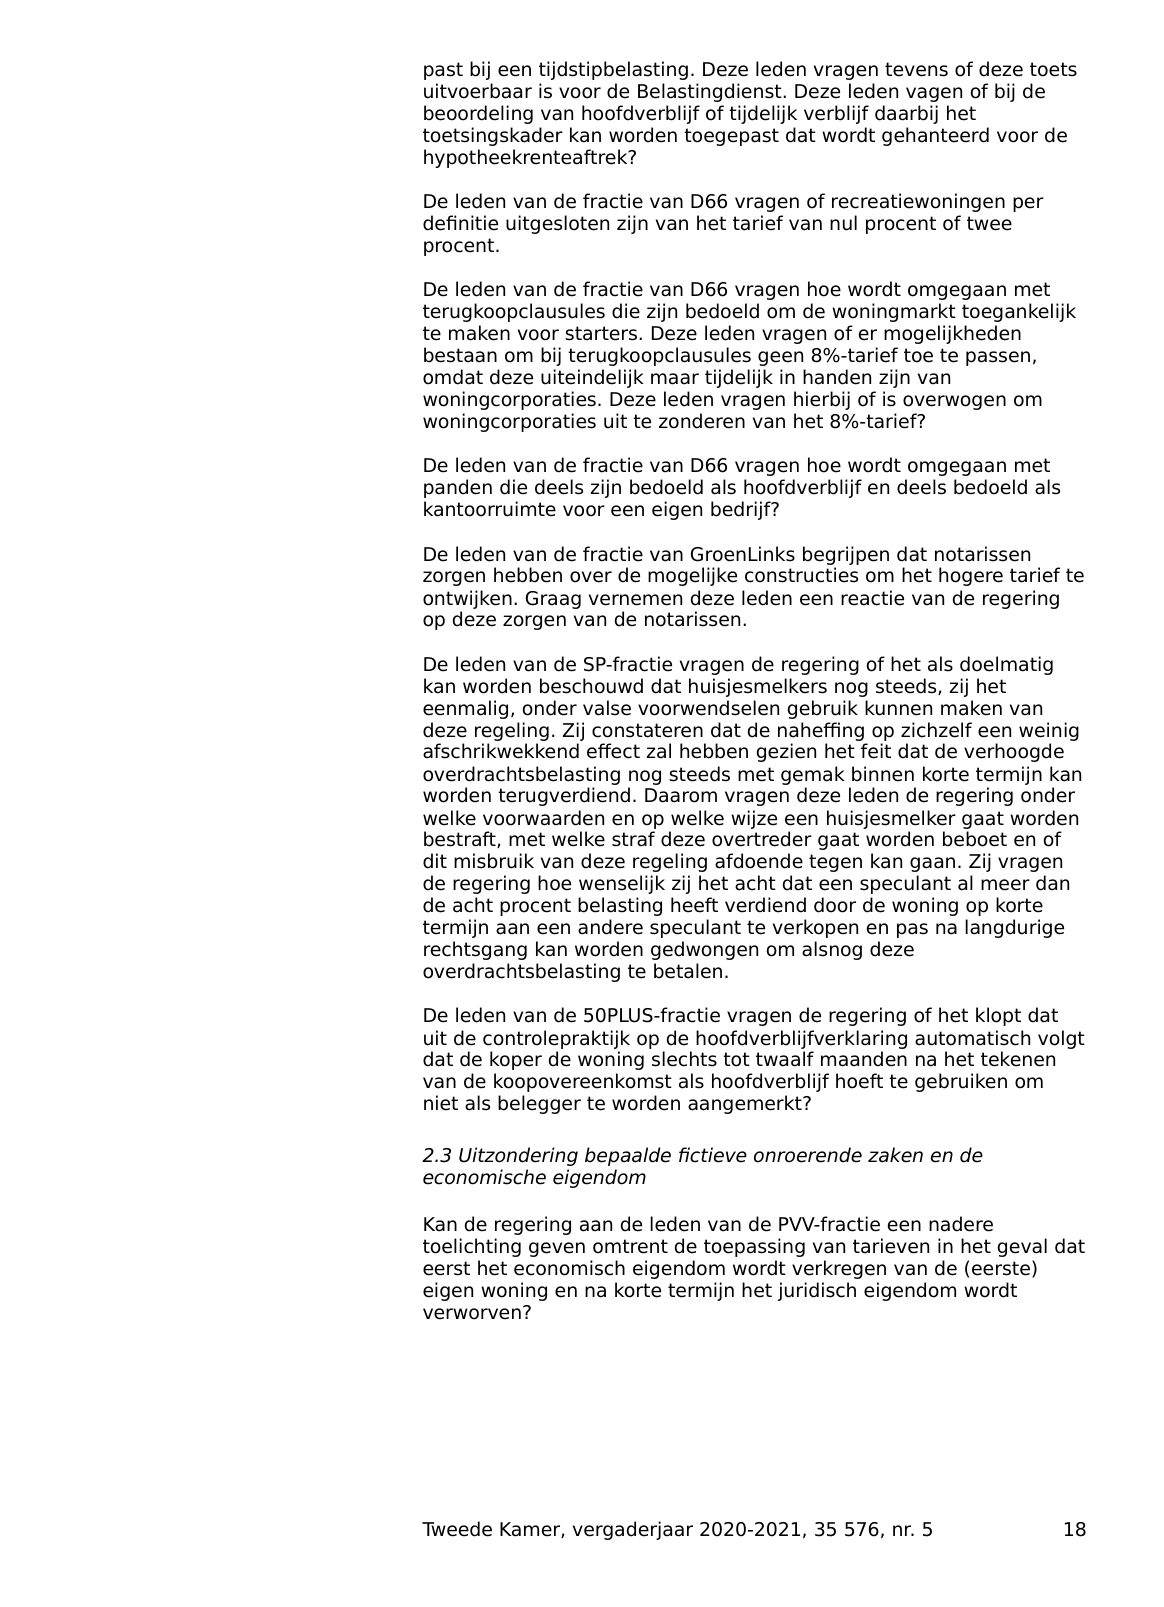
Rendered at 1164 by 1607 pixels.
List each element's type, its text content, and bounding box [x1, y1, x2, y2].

text past bij een tijdstipbelasting. Deze leden vragen tevens of deze toets uitvoerbaar is voor de Belastingdienst. Deze leden vagen of bij de beoordeling van hoofdverblijf of tijdelijk verblijf daarbij het toetsingskader kan worden toegepast dat wordt gehanteerd voor de hypotheekrenteaftrek? [422, 59, 1087, 169]
text De leden van de 50PLUS-fractie vragen de regering of het klopt dat uit de controlepraktijk op de hoofdverblijfverklaring automatisch volgt dat de koper de woning slechts tot twaalf maanden na het tekenen van de koopovereenkomst als hoofdverblijf hoeft te gebruiken om niet als belegger te worden aangemerkt? [422, 1005, 1087, 1115]
text Kan de regering aan de leden van de PVV-fractie een nadere toelichting geven omtrent de toepassing van tarieven in het geval dat eerst het economisch eigendom wordt verkregen van de (eerste) eigen woning en na korte termijn het juridisch eigendom wordt verworven? [422, 1214, 1087, 1324]
text De leden van de SP-fractie vragen de regering of het als doelmatig kan worden beschouwd dat huisjesmelkers nog steeds, zij het eenmalig, onder valse voorwendselen gebruik kunnen maken van deze regeling. Zij constateren dat de naheffing op zichzelf een weinig afschrikwekkend effect zal hebben gezien het feit dat de verhoogde overdrachtsbelasting nog steeds met gemak binnen korte termijn kan worden terugverdiend. Daarom vragen deze leden de regering onder welke voorwaarden en op welke wijze een huisjesmelker gaat worden bestraft, met welke straf deze overtreder gaat worden beboet en of dit misbruik van deze regeling afdoende tegen kan gaan. Zij vragen de regering hoe wenselijk zij het acht dat een speculant al meer dan de acht procent belasting heeft verdiend door de woning op korte termijn aan een andere speculant te verkopen en pas na langdurige rechtsgang kan worden gedwongen om alsnog deze overdrachtsbelasting te betalen. [422, 653, 1087, 983]
text De leden van de fractie van D66 vragen hoe wordt omgegaan met terugkoopclausules die zijn bedoeld om de woningmarkt toegankelijk te maken voor starters. Deze leden vragen of er mogelijkheden bestaan om bij terugkoopclausules geen 8%-tarief toe te passen, omdat deze uiteindelijk maar tijdelijk in handen zijn van woningcorporaties. Deze leden vragen hierbij of is overwogen om woningcorporaties uit te zonderen van het 8%-tarief? [422, 279, 1087, 433]
text De leden van de fractie van GroenLinks begrijpen dat notarissen zorgen hebben over de mogelijke constructies om het hogere tarief te ontwijken. Graag vernemen deze leden een reactie van de regering op deze zorgen van de notarissen. [422, 543, 1087, 631]
subtitle 2.3 Uitzondering bepaalde fictieve onroerende zaken en de economische eigendom [422, 1145, 1087, 1189]
text De leden van de fractie van D66 vragen of recreatiewoningen per definitie uitgesloten zijn van het tarief van nul procent of twee procent. [422, 191, 1087, 257]
text De leden van de fractie van D66 vragen hoe wordt omgegaan met panden die deels zijn bedoeld als hoofdverblijf en deels bedoeld als kantoorruimte voor een eigen bedrijf? [422, 455, 1087, 521]
